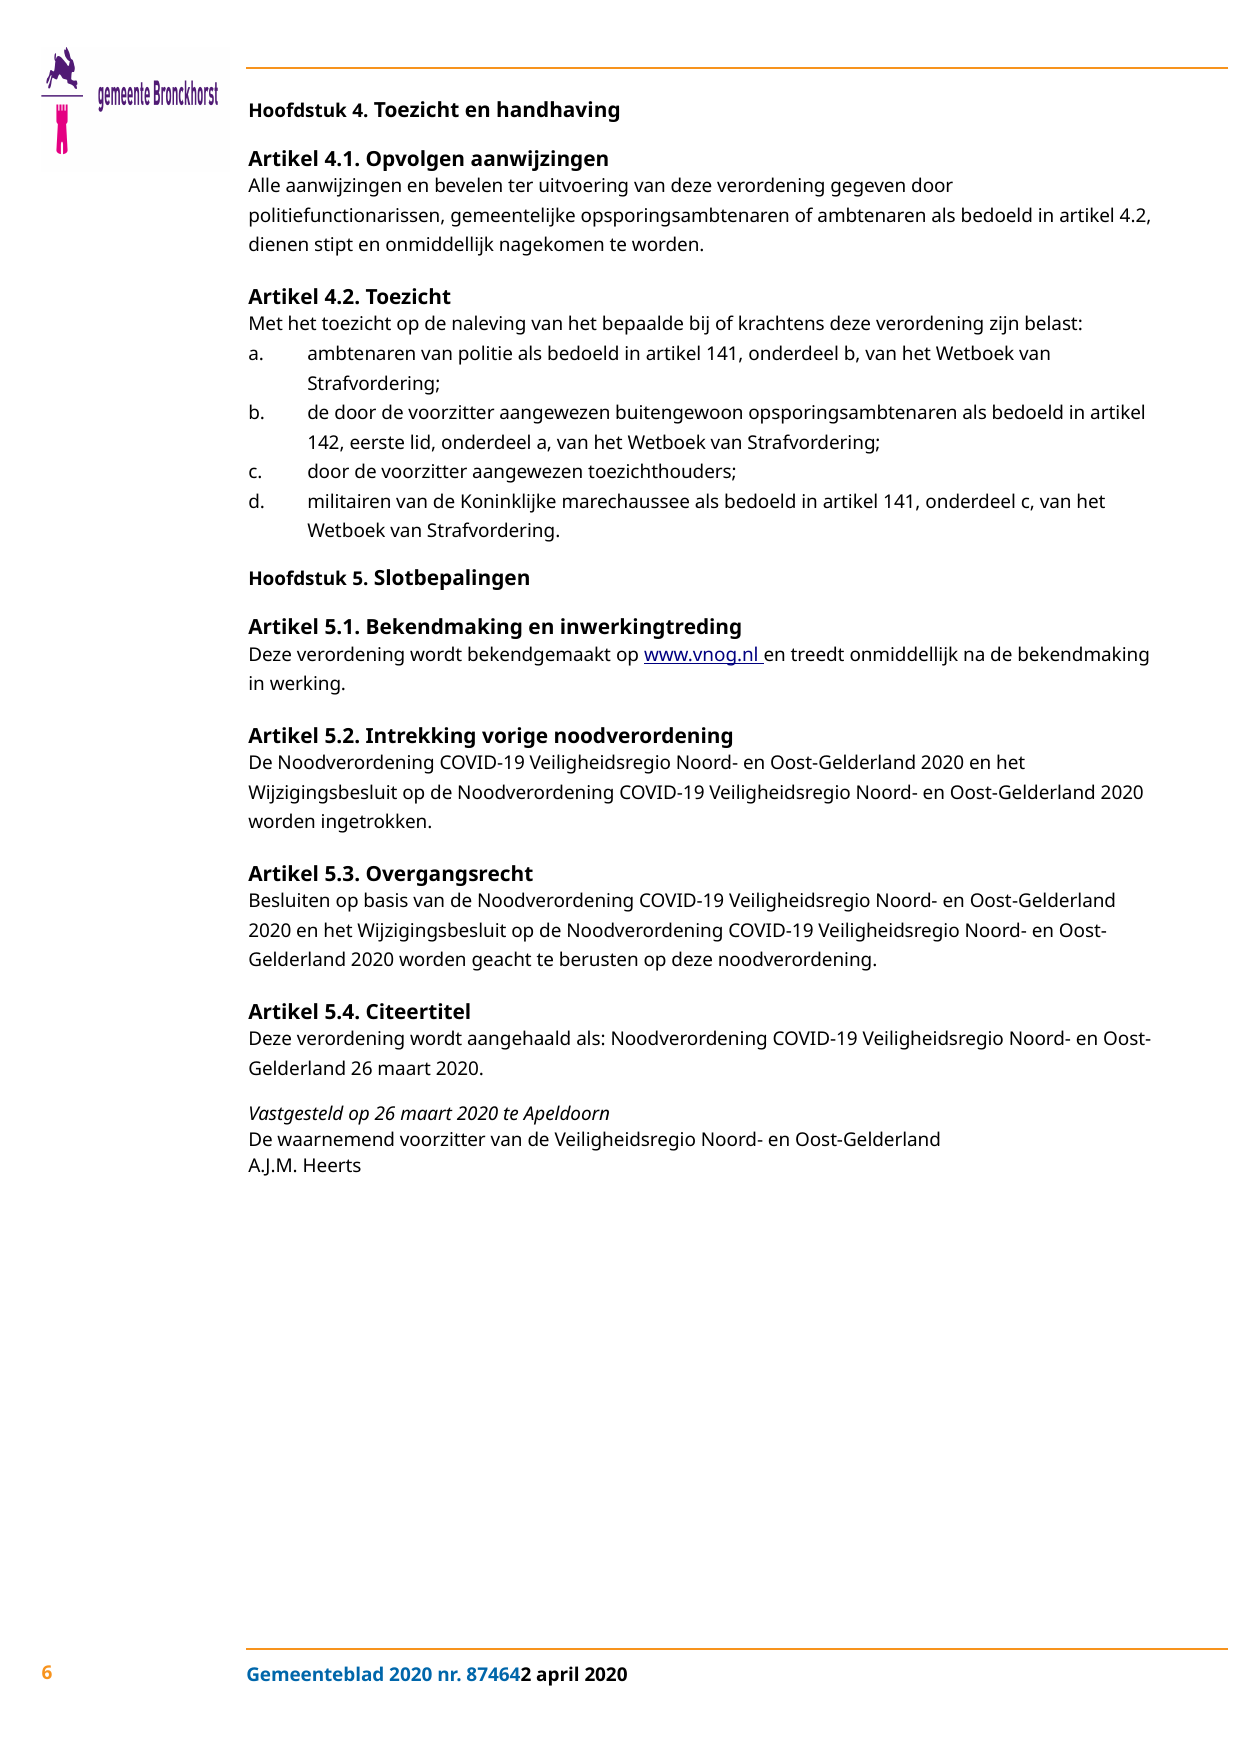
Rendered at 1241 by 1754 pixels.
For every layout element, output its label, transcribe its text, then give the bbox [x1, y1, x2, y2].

picture [41, 47, 231, 172]
text A.J.M. Heerts [248, 1152, 1152, 1178]
text Vastgesteld op 26 maart 2020 te Apeldoorn [248, 1101, 1152, 1126]
text Artikel 5.3. Overgangsrecht [248, 859, 1152, 887]
text Alle aanwijzingen en bevelen ter uitvoering van deze verordening gegeven door politiefunctionarissen, gemeentelijke opsporingsambtenaren of ambtenaren als bedoeld in artikel 4.2, dienen stipt en onmiddellijk nagekomen te worden. [248, 172, 1152, 257]
text Deze verordening wordt bekendgemaakt op www.vnog.nl en treedt onmiddellijk na de bekendmaking in werking. [248, 641, 1152, 696]
text Besluiten op basis van de Noodverordening COVID-19 Veiligheidsregio Noord- en Oost­-Gelderland 2020 en het Wijzigingsbesluit op de Noodverordening COVID-19 Veiligheidsregio Noord- en Oost-Gelderland 2020 worden geacht te berusten op deze noodverordening. [248, 887, 1152, 972]
list de door de voorzitter aangewezen buitengewoon opsporingsambtenaren als bedoeld in artikel 142, eerste lid, onderdeel a, van het Wetboek van Strafvordering; [248, 399, 1152, 454]
text De Noodverordening COVID-19 Veiligheidsregio Noord- en Oost-Gelderland 2020 en het Wijzigingsbesluit op de Noodverordening COVID-19 Veiligheidsregio Noord- en Oost-Gelderland 2020 worden ingetrokken. [248, 749, 1152, 834]
text Hoofdstuk 5. Slotbepalingen [248, 563, 1152, 592]
text Artikel 5.1. Bekendmaking en inwerkingtreding [248, 612, 1152, 641]
list door de voorzitter aangewezen toezichthouders; [248, 458, 1152, 484]
list militairen van de Koninklijke marechaussee als bedoeld in artikel 141, onderdeel c, van het Wetboek van Strafvordering. [248, 488, 1152, 543]
text Artikel 5.2. Intrekking vorige noodverordening [248, 721, 1152, 749]
text Artikel 4.2. Toezicht [248, 282, 1152, 311]
text Met het toezicht op de naleving van het bepaalde bij of krachtens deze verordening zijn belast: [248, 311, 1152, 336]
text De waarnemend voorzitter van de Veiligheidsregio Noord- en Oost-Gelderland [248, 1126, 1152, 1152]
text Deze verordening wordt aangehaald als: Noodverordening COVID-19 Veiligheidsregio Noord- en Oost-Gelderland 26 maart 2020. [248, 1025, 1152, 1081]
text Artikel 4.1. Opvolgen aanwijzingen [248, 144, 1152, 172]
text Artikel 5.4. Citeertitel [248, 997, 1152, 1025]
list ambtenaren van politie als bedoeld in artikel 141, onderdeel b, van het Wetboek van Strafvordering; [248, 340, 1152, 395]
text Hoofdstuk 4. Toezicht en handhaving [248, 95, 1152, 123]
